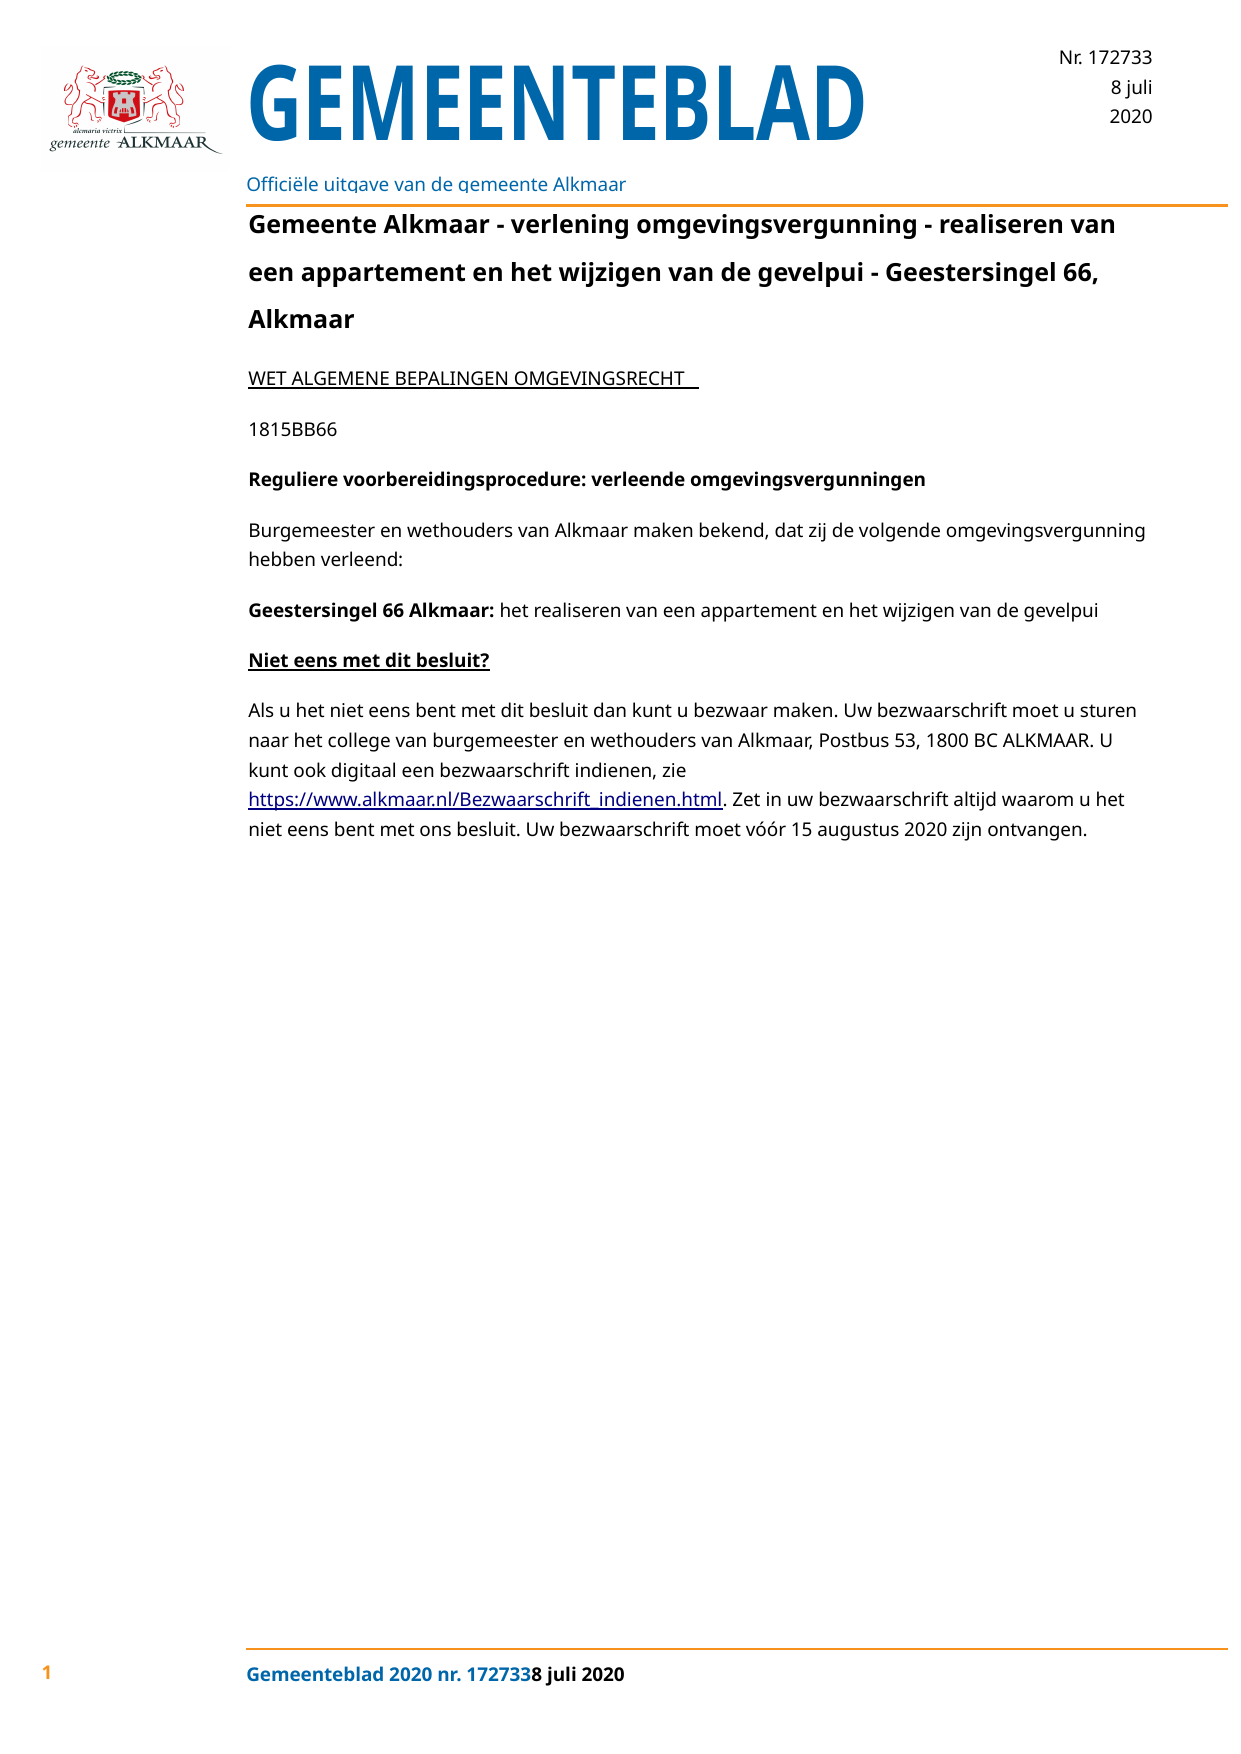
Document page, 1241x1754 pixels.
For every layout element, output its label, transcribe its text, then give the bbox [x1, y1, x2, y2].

text Als u het niet eens bent met dit besluit dan kunt u bezwaar maken. Uw bezwaarschrift moet u sturen naar het college van burgemeester en wethouders van Alkmaar, Postbus 53, 1800 BC ALKMAAR. U kunt ook digitaal een bezwaarschrift indienen, zie https://www.alkmaar.nl/Bezwaarschrift_indienen.html. Zet in uw bezwaarschrift altijd waarom u het niet eens bent met ons besluit. Uw bezwaarschrift moet vóór 15 augustus 2020 zijn ontvangen. [248, 698, 1152, 842]
text Reguliere voorbereidingsprocedure: verleende omgevingsvergunningen [248, 466, 1152, 492]
text Niet eens met dit besluit? [248, 647, 1152, 673]
text Gemeente Alkmaar - verlening omgevingsvergunning - realiseren van een appartement en het wijzigen van de gevelpui - Geestersingel 66, Alkmaar [248, 207, 1152, 336]
text Burgemeester en wethouders van Alkmaar maken bekend, dat zij de volgende omgevingsvergunning hebben verleend: [248, 517, 1152, 572]
text WET ALGEMENE BEPALINGEN OMGEVINGSRECHT [248, 366, 1152, 391]
text 1815BB66 [248, 416, 1152, 442]
text Geestersingel 66 Alkmaar: het realiseren van een appartement en het wijzigen van de gevelpui [248, 597, 1152, 622]
picture [41, 47, 231, 172]
